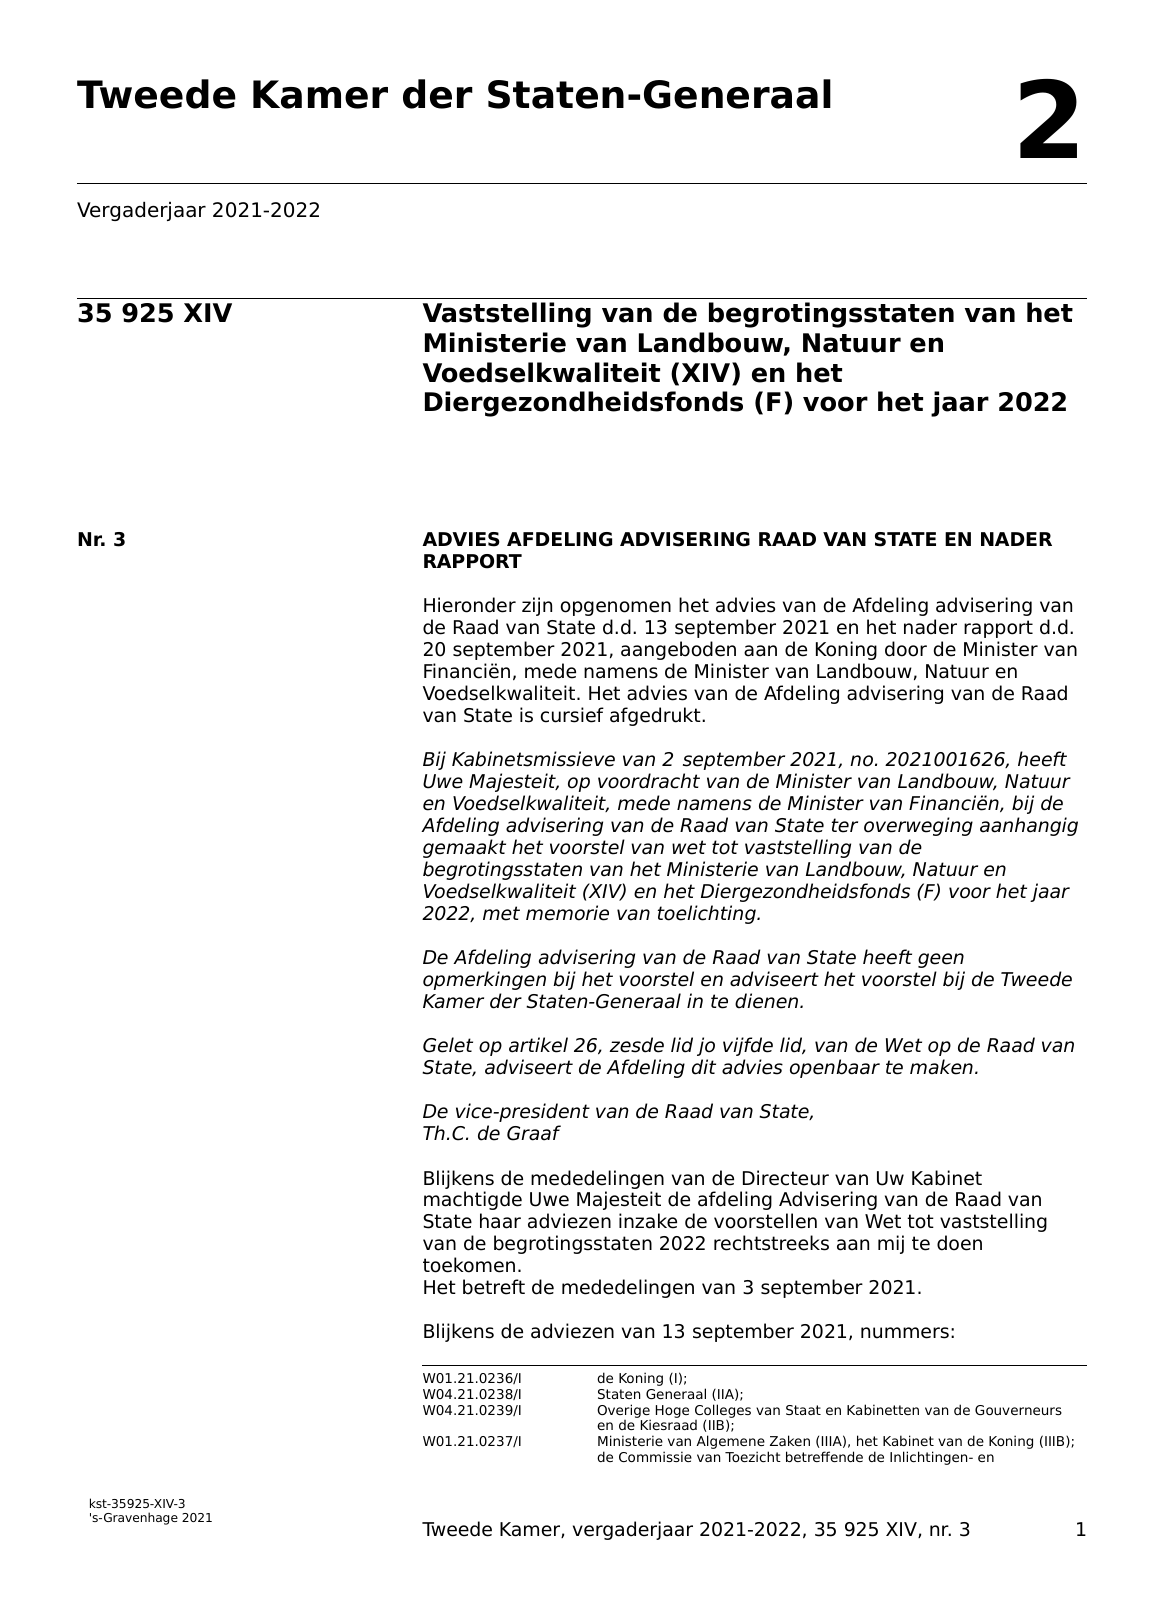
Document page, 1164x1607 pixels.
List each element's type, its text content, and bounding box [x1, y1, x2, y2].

table_header de Koning (I); [591, 1366, 1087, 1387]
table_cell Staten Generaal (IIA); [591, 1387, 1087, 1402]
table_cell Ministerie van Algemene Zaken (IIIA), het Kabinet van de Koning (IIIB); de Commissie van Toezicht betreffende de Inlichtingen- en [591, 1434, 1087, 1465]
text kst-35925-XIV-3 [88, 1497, 323, 1511]
table_header 2 [886, 59, 1087, 183]
subtitle Nr. 3 ADVIES AFDELING ADVISERING RAAD VAN STATE EN NADER RAPPORT [77, 529, 1087, 573]
text 's-Gravenhage 2021 [88, 1511, 323, 1525]
table_cell Overige Hoge Colleges van Staat en Kabinetten van de Gouverneurs en de Kiesraad (IIB); [591, 1403, 1087, 1434]
table_header Tweede Kamer der Staten-Generaal [77, 59, 886, 183]
text Hieronder zijn opgenomen het advies van de Afdeling advisering van de Raad van State d.d. 13 september 2021 en het nader rapport d.d. 20 september 2021, aangeboden aan de Koning door de Minister van Financiën, mede namens de Minister van Landbouw, Natuur en Voedselkwaliteit. Het advies van de Afdeling advisering van de Raad van State is cursief afgedrukt. [422, 595, 1087, 727]
subtitle 35 925 XIV Vaststelling van de begrotingsstaten van het Ministerie van Landbouw, Natuur en Voedselkwaliteit (XIV) en het Diergezondheidsfonds (F) voor het jaar 2022 [77, 299, 1087, 418]
text Th.C. de Graaf [422, 1123, 1087, 1145]
text Het betreft de mededelingen van 3 september 2021. [422, 1277, 1087, 1299]
text De vice-president van de Raad van State, [422, 1101, 1087, 1123]
text De Afdeling advisering van de Raad van State heeft geen opmerkingen bij het voorstel en adviseert het voorstel bij de Tweede Kamer der Staten-Generaal in te dienen. [422, 947, 1087, 1013]
table_cell Vergaderjaar 2021-2022 [77, 184, 1087, 298]
text Blijkens de adviezen van 13 september 2021, nummers: [422, 1321, 1087, 1343]
text Gelet op artikel 26, zesde lid jo vijfde lid, van de Wet op de Raad van State, adviseert de Afdeling dit advies openbaar te maken. [422, 1035, 1087, 1079]
text Bij Kabinetsmissieve van 2 september 2021, no. 2021001626, heeft Uwe Majesteit, op voordracht van de Minister van Landbouw, Natuur en Voedselkwaliteit, mede namens de Minister van Financiën, bij de Afdeling advisering van de Raad van State ter overweging aanhangig gemaakt het voorstel van wet tot vaststelling van de begrotingsstaten van het Ministerie van Landbouw, Natuur en Voedselkwaliteit (XIV) en het Diergezondheidsfonds (F) voor het jaar 2022, met memorie van toelichting. [422, 749, 1087, 925]
table_cell W04.21.0238/I [422, 1387, 591, 1402]
table_cell W04.21.0239/I [422, 1403, 591, 1434]
table_cell W01.21.0237/I [422, 1434, 591, 1465]
table_header W01.21.0236/I [422, 1366, 591, 1387]
text Blijkens de mededelingen van de Directeur van Uw Kabinet machtigde Uwe Majesteit de afdeling Advisering van de Raad van State haar adviezen inzake de voorstellen van Wet tot vaststelling van de begrotingsstaten 2022 rechtstreeks aan mij te doen toekomen. [422, 1167, 1087, 1277]
